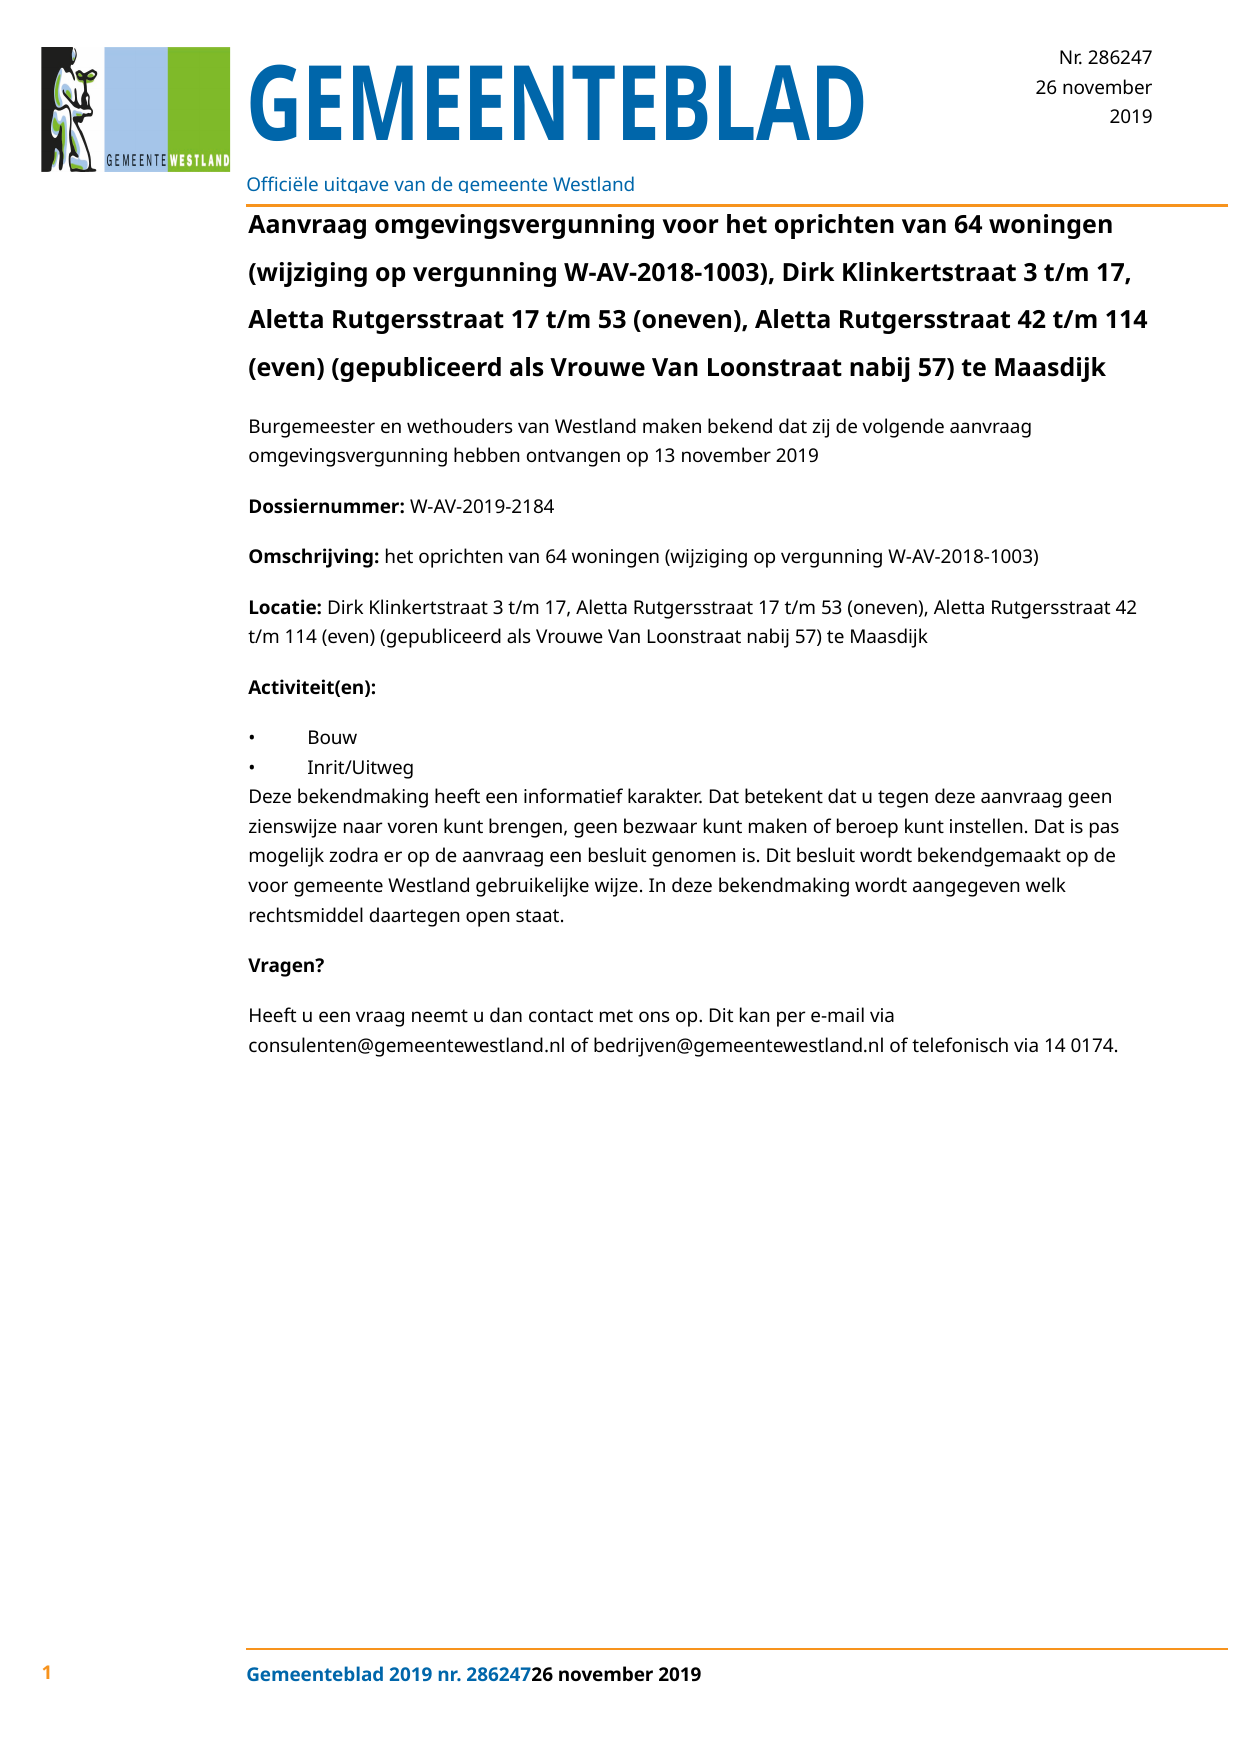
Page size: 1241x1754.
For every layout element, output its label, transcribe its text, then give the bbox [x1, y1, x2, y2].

text Deze bekendmaking heeft een informatief karakter. Dat betekent dat u tegen deze aanvraag geen zienswijze naar voren kunt brengen, geen bezwaar kunt maken of beroep kunt instellen. Dat is pas mogelijk zodra er op de aanvraag een besluit genomen is. Dit besluit wordt bekendgemaakt op de voor gemeente Westland gebruikelijke wijze. In deze bekendmaking wordt aangegeven welk rechtsmiddel daartegen open staat. [248, 783, 1152, 928]
text Vragen? [248, 952, 1152, 978]
text Omschrijving: het oprichten van 64 woningen (wijziging op vergunning W-AV-2018-1003) [248, 543, 1152, 569]
list Bouw [248, 724, 1152, 750]
text Locatie: Dirk Klinkertstraat 3 t/m 17, Aletta Rutgersstraat 17 t/m 53 (oneven), Aletta Rutgersstraat 42 t/m 114 (even) (gepubliceerd als Vrouwe Van Loonstraat nabij 57) te Maasdijk [248, 594, 1152, 649]
picture [41, 47, 231, 172]
text Dossiernummer: W-AV-2019-2184 [248, 493, 1152, 519]
list Inrit/Uitweg [248, 754, 1152, 780]
text Aanvraag omgevingsvergunning voor het oprichten van 64 woningen (wijziging op vergunning W-AV-2018-1003), Dirk Klinkertstraat 3 t/m 17, Aletta Rutgersstraat 17 t/m 53 (oneven), Aletta Rutgersstraat 42 t/m 114 (even) (gepubliceerd als Vrouwe Van Loonstraat nabij 57) te Maasdijk [248, 207, 1152, 384]
text Activiteit(en): [248, 674, 1152, 700]
text Burgemeester en wethouders van Westland maken bekend dat zij de volgende aanvraag omgevingsvergunning hebben ontvangen op 13 november 2019 [248, 413, 1152, 468]
text Heeft u een vraag neemt u dan contact met ons op. Dit kan per e-mail via consulenten@gemeentewestland.nl of bedrijven@gemeentewestland.nl of telefonisch via 14 0174. [248, 1003, 1152, 1058]
